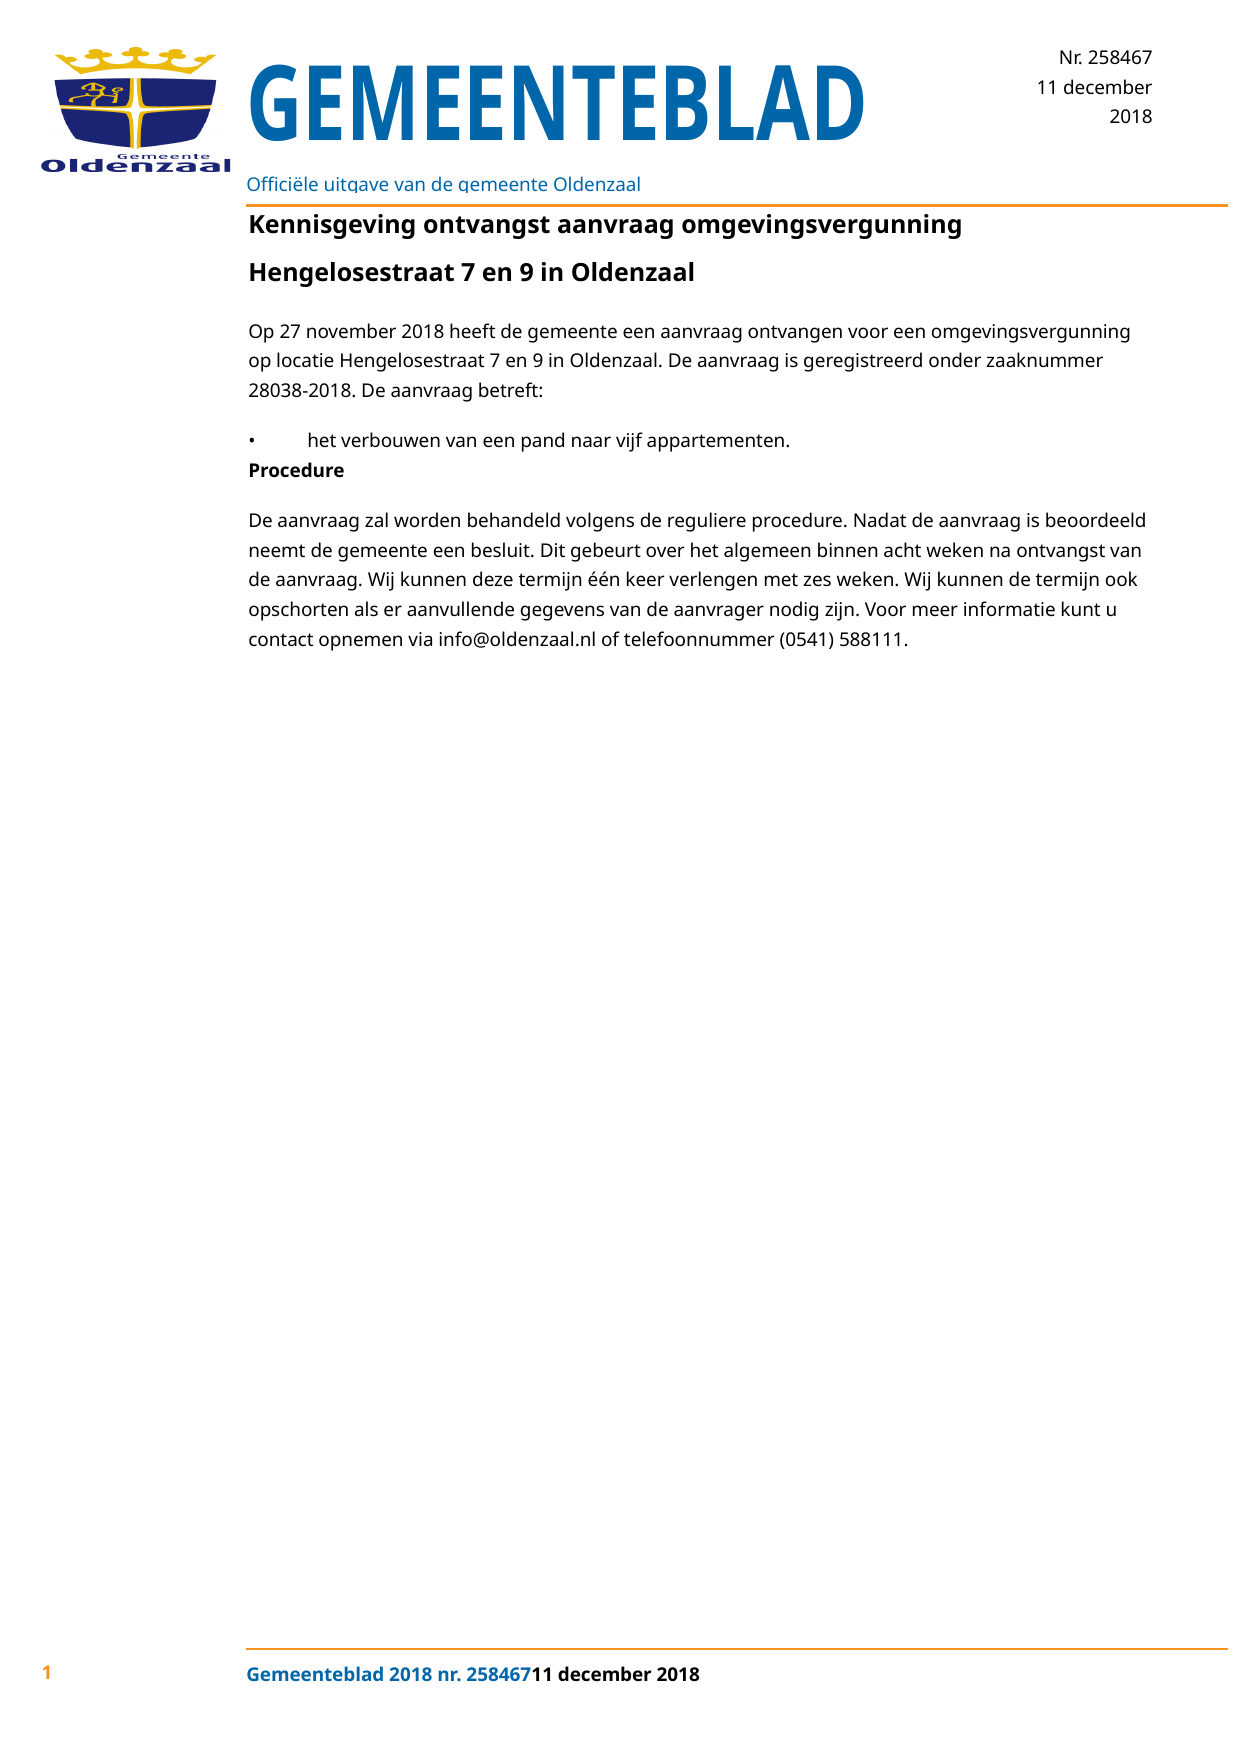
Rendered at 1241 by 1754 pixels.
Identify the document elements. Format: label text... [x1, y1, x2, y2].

text De aanvraag zal worden behandeld volgens de reguliere procedure. Nadat de aanvraag is beoordeeld neemt de gemeente een besluit. Dit gebeurt over het algemeen binnen acht weken na ontvangst van de aanvraag. Wij kunnen deze termijn één keer verlengen met zes weken. Wij kunnen de termijn ook opschorten als er aanvullende gegevens van de aanvrager nodig zijn. Voor meer informatie kunt u contact opnemen via info@oldenzaal.nl of telefoonnummer (0541) 588111. [248, 507, 1152, 652]
text Op 27 november 2018 heeft de gemeente een aanvraag ontvangen voor een omgevingsvergunning op locatie Hengelosestraat 7 en 9 in Oldenzaal. De aanvraag is geregistreerd onder zaaknummer 28038-2018. De aanvraag betreft: [248, 318, 1152, 403]
text Procedure [248, 457, 1152, 483]
text Kennisgeving ontvangst aanvraag omgevingsvergunning Hengelosestraat 7 en 9 in Oldenzaal [248, 207, 1152, 288]
list het verbouwen van een pand naar vijf appartementen. [248, 427, 1152, 453]
picture [41, 47, 231, 172]
